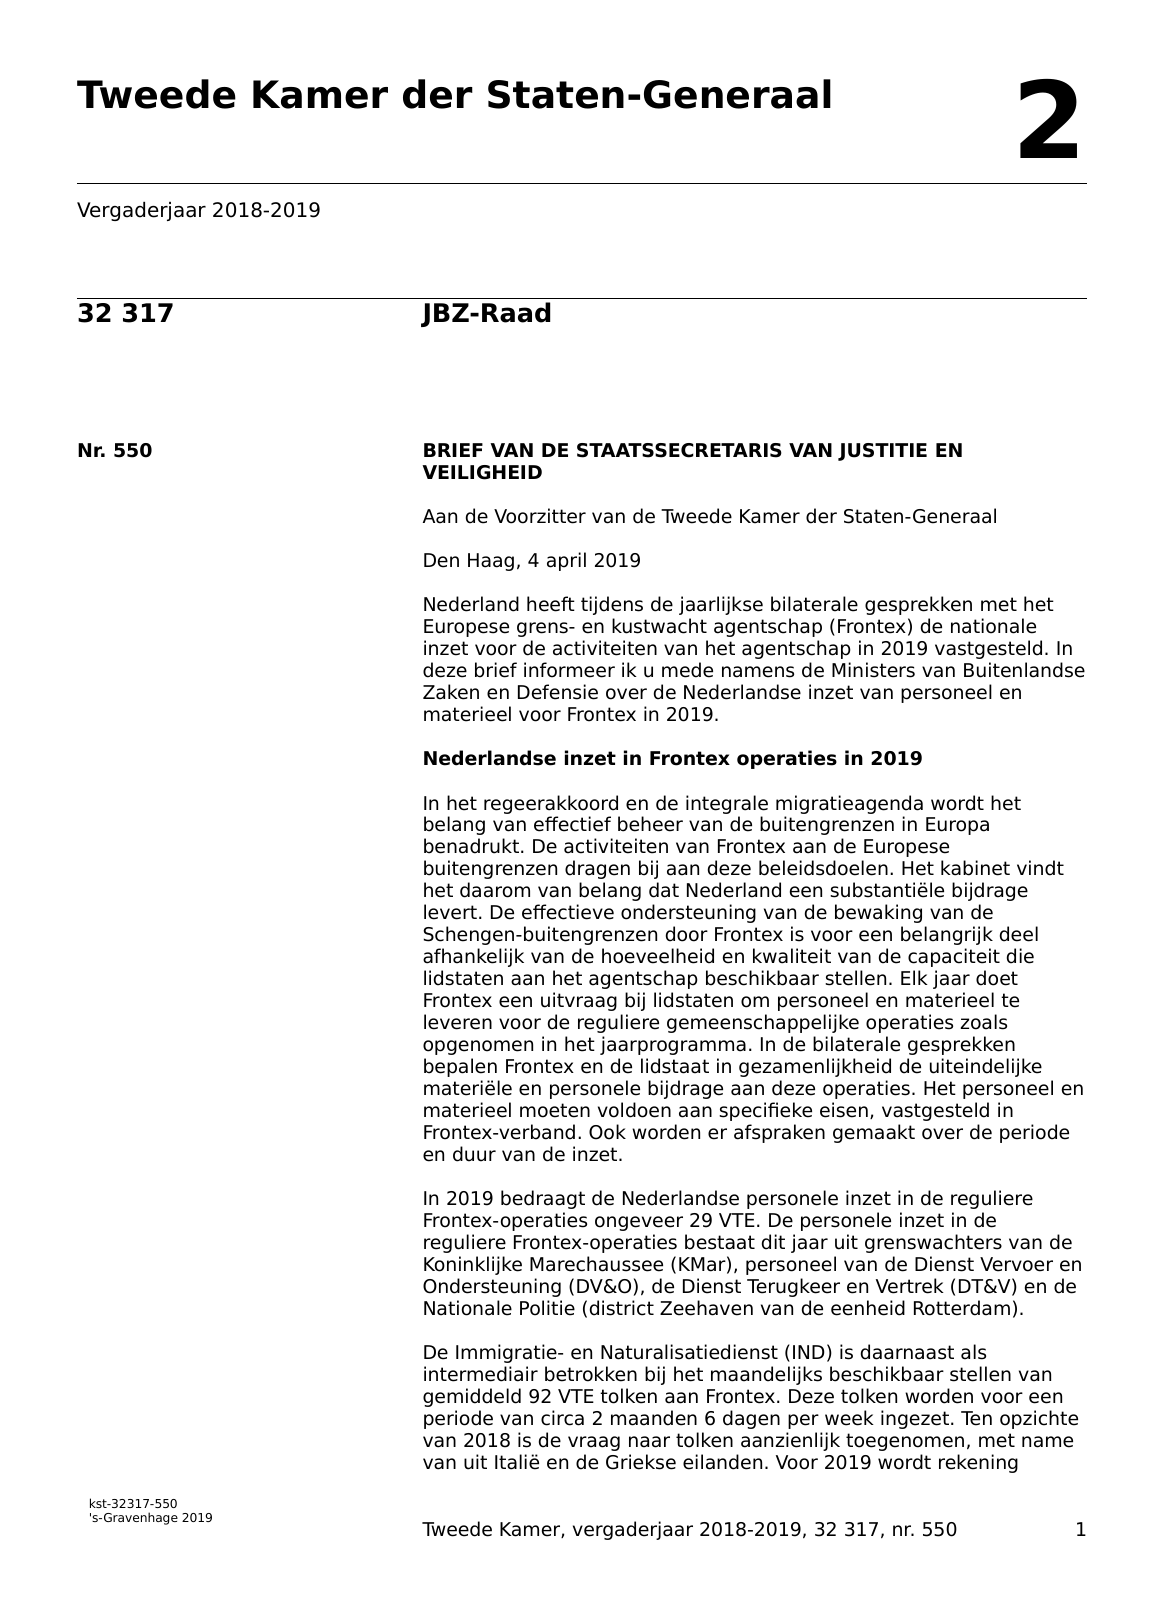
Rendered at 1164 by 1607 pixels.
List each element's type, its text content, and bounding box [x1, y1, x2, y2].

text 's-Gravenhage 2019 [88, 1511, 323, 1525]
text In 2019 bedraagt de Nederlandse personele inzet in de reguliere Frontex-operaties ongeveer 29 VTE. De personele inzet in de reguliere Frontex-operaties bestaat dit jaar uit grenswachters van de Koninklijke Marechaussee (KMar), personeel van de Dienst Vervoer en Ondersteuning (DV&O), de Dienst Terugkeer en Vertrek (DT&V) en de Nationale Politie (district Zeehaven van de eenheid Rotterdam). [422, 1188, 1087, 1320]
text In het regeerakkoord en de integrale migratieagenda wordt het belang van effectief beheer van de buitengrenzen in Europa benadrukt. De activiteiten van Frontex aan de Europese buitengrenzen dragen bij aan deze beleidsdoelen. Het kabinet vindt het daarom van belang dat Nederland een substantiële bijdrage levert. De effectieve ondersteuning van de bewaking van de Schengen-buitengrenzen door Frontex is voor een belangrijk deel afhankelijk van de hoeveelheid en kwaliteit van de capaciteit die lidstaten aan het agentschap beschikbaar stellen. Elk jaar doet Frontex een uitvraag bij lidstaten om personeel en materieel te leveren voor de reguliere gemeenschappelijke operaties zoals opgenomen in het jaarprogramma. In de bilaterale gesprekken bepalen Frontex en de lidstaat in gezamenlijkheid de uiteindelijke materiële en personele bijdrage aan deze operaties. Het personeel en materieel moeten voldoen aan specifieke eisen, vastgesteld in Frontex-verband. Ook worden er afspraken gemaakt over de periode en duur van de inzet. [422, 792, 1087, 1166]
text Den Haag, 4 april 2019 [422, 550, 1087, 572]
table_cell Vergaderjaar 2018-2019 [77, 184, 1087, 298]
text kst-32317-550 [88, 1497, 323, 1511]
text Nederland heeft tijdens de jaarlijkse bilaterale gesprekken met het Europese grens- en kustwacht agentschap (Frontex) de nationale inzet voor de activiteiten van het agentschap in 2019 vastgesteld. In deze brief informeer ik u mede namens de Ministers van Buitenlandse Zaken en Defensie over de Nederlandse inzet van personeel en materieel voor Frontex in 2019. [422, 594, 1087, 726]
subtitle 32 317 JBZ-Raad [77, 299, 1087, 329]
table_header 2 [886, 59, 1087, 183]
text Aan de Voorzitter van de Tweede Kamer der Staten-Generaal [422, 506, 1087, 528]
table_header Tweede Kamer der Staten-Generaal [77, 59, 886, 183]
subtitle Nederlandse inzet in Frontex operaties in 2019 [422, 748, 1087, 770]
subtitle Nr. 550 BRIEF VAN DE STAATSSECRETARIS VAN JUSTITIE EN VEILIGHEID [77, 440, 1087, 484]
text De Immigratie- en Naturalisatiedienst (IND) is daarnaast als intermediair betrokken bij het maandelijks beschikbaar stellen van gemiddeld 92 VTE tolken aan Frontex. Deze tolken worden voor een periode van circa 2 maanden 6 dagen per week ingezet. Ten opzichte van 2018 is de vraag naar tolken aanzienlijk toegenomen, met name van uit Italië en de Griekse eilanden. Voor 2019 wordt rekening [422, 1342, 1087, 1474]
